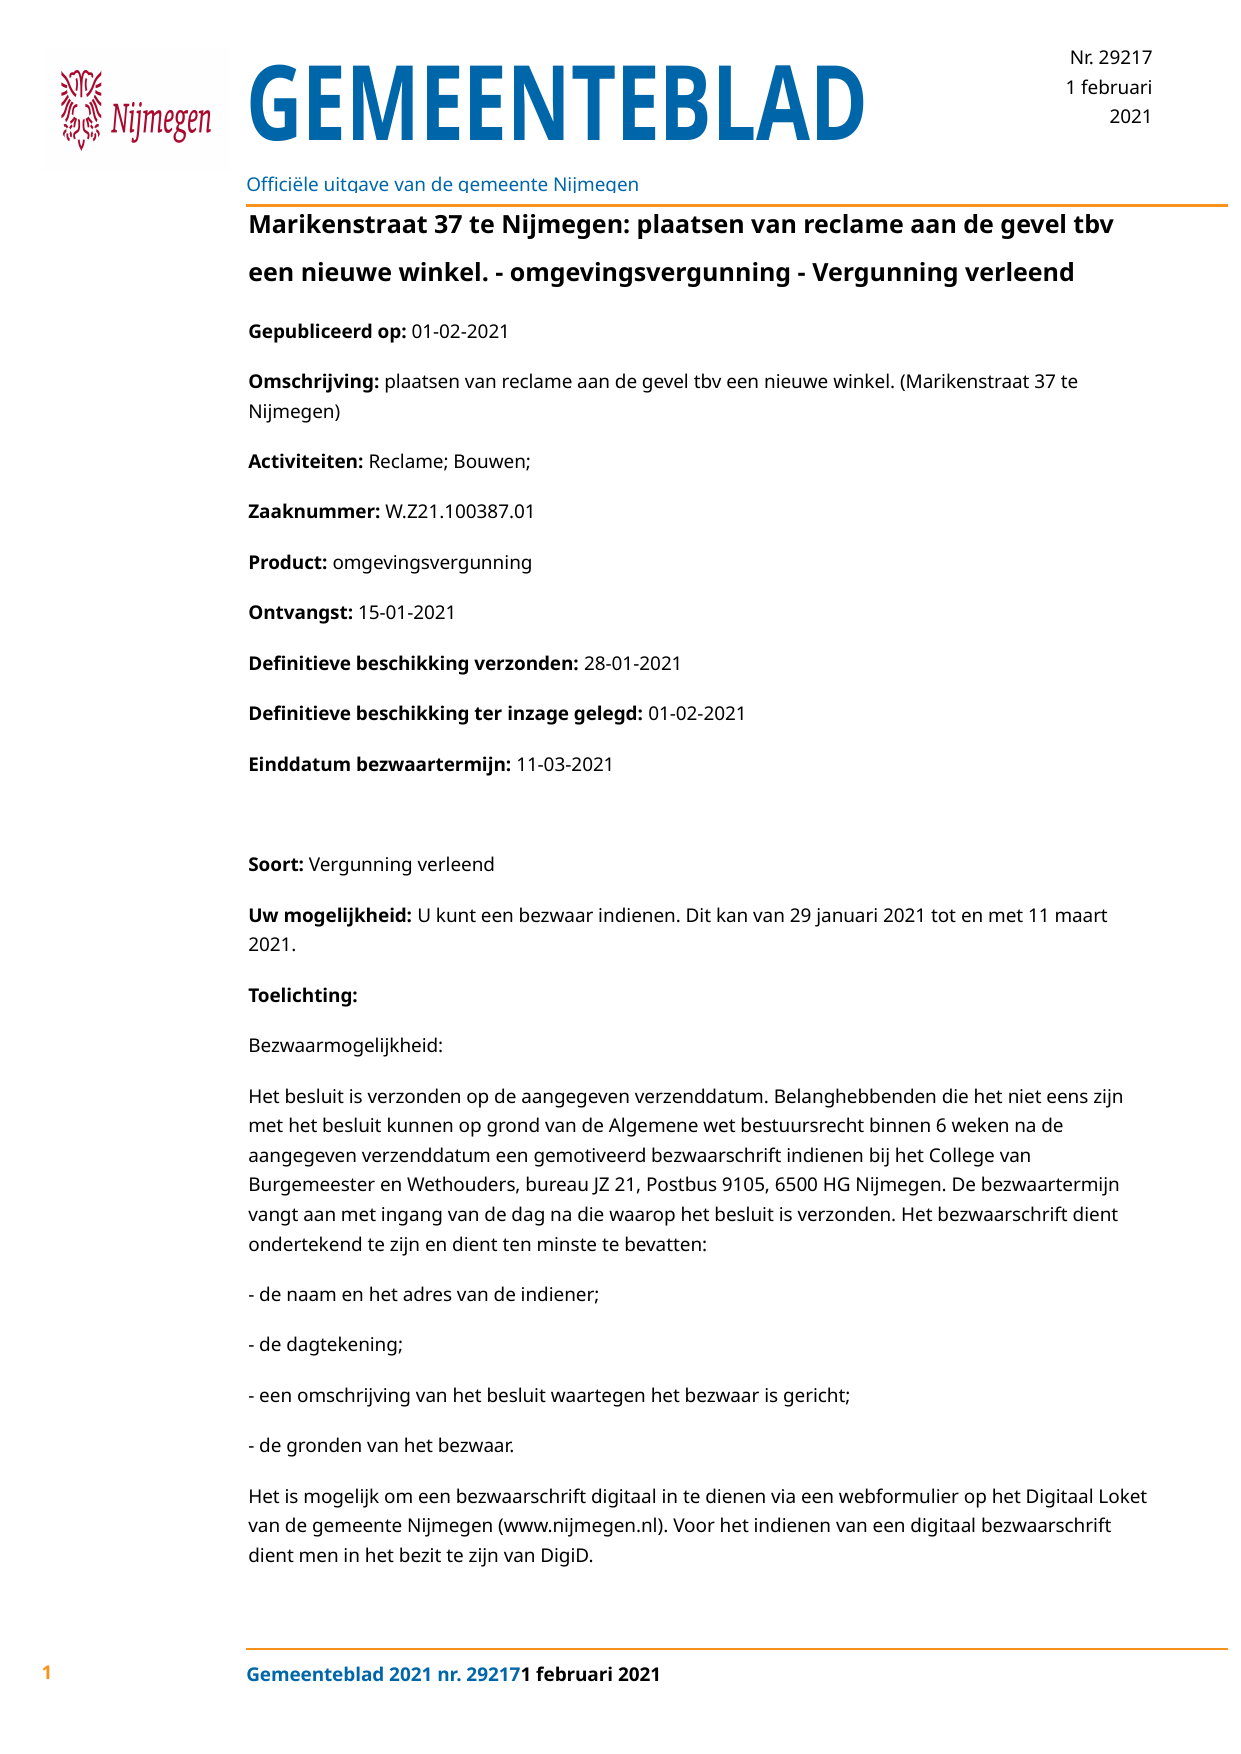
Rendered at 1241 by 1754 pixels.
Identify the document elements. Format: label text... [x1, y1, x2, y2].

text Bezwaarmogelijkheid: [248, 1032, 1152, 1058]
text Zaaknummer: W.Z21.100387.01 [248, 499, 1152, 524]
text Ontvangst: 15-01-2021 [248, 599, 1152, 625]
text - een omschrijving van het besluit waartegen het bezwaar is gericht; [248, 1382, 1152, 1408]
text Soort: Vergunning verleend [248, 852, 1152, 877]
text Einddatum bezwaartermijn: 11-03-2021 [248, 751, 1152, 777]
text - de naam en het adres van de indiener; [248, 1281, 1152, 1307]
picture [41, 47, 231, 172]
text Het besluit is verzonden op de aangegeven verzenddatum. Belanghebbenden die het niet eens zijn met het besluit kunnen op grond van de Algemene wet bestuursrecht binnen 6 weken na de aangegeven verzenddatum een gemotiveerd bezwaarschrift indienen bij het College van Burgemeester en Wethouders, bureau JZ 21, Postbus 9105, 6500 HG Nijmegen. De bezwaartermijn vangt aan met ingang van de dag na die waarop het besluit is verzonden. Het bezwaarschrift dient ondertekend te zijn en dient ten minste te bevatten: [248, 1083, 1152, 1257]
text Uw mogelijkheid: U kunt een bezwaar indienen. Dit kan van 29 januari 2021 tot en met 11 maart 2021. [248, 902, 1152, 957]
text Het is mogelijk om een bezwaarschrift digitaal in te dienen via een webformulier op het Digitaal Loket van de gemeente Nijmegen (www.nijmegen.nl). Voor het indienen van een digitaal bezwaarschrift dient men in het bezit te zijn van DigiD. [248, 1483, 1152, 1568]
text Definitieve beschikking ter inzage gelegd: 01-02-2021 [248, 700, 1152, 726]
text Omschrijving: plaatsen van reclame aan de gevel tbv een nieuwe winkel. (Marikenstraat 37 te Nijmegen) [248, 368, 1152, 424]
text Gepubliceerd op: 01-02-2021 [248, 318, 1152, 344]
text Marikenstraat 37 te Nijmegen: plaatsen van reclame aan de gevel tbv een nieuwe winkel. - omgevingsvergunning - Vergunning verleend [248, 207, 1152, 288]
text Toelichting: [248, 982, 1152, 1008]
text Product: omgevingsvergunning [248, 549, 1152, 575]
text - de gronden van het bezwaar. [248, 1432, 1152, 1458]
text - de dagtekening; [248, 1332, 1152, 1357]
text Definitieve beschikking verzonden: 28-01-2021 [248, 650, 1152, 676]
text Activiteiten: Reclame; Bouwen; [248, 448, 1152, 474]
